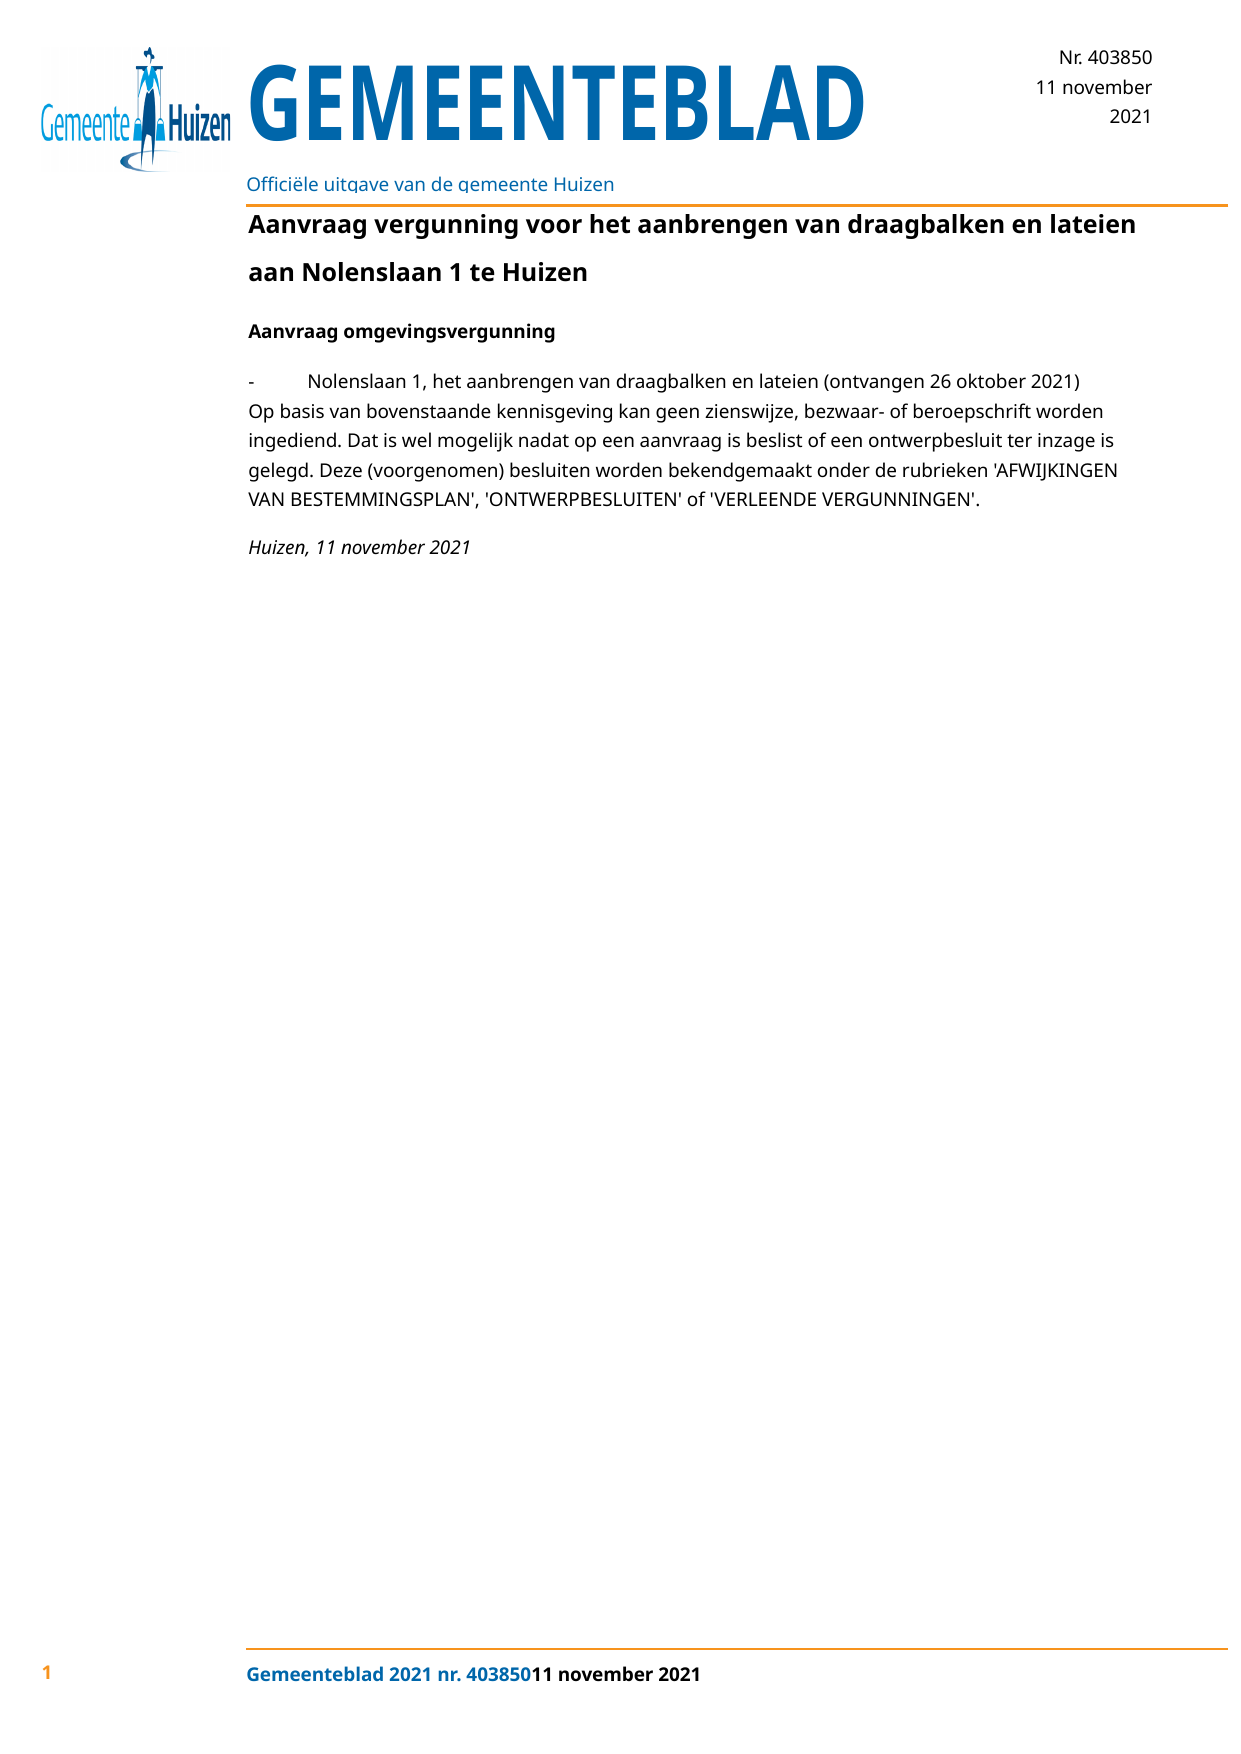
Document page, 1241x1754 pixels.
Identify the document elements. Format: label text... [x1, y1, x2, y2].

list Nolenslaan 1, het aanbrengen van draagbalken en lateien (ontvangen 26 oktober 2021) [248, 368, 1152, 394]
text Aanvraag omgevingsvergunning [248, 318, 1152, 344]
text Op basis van bovenstaande kennisgeving kan geen zienswijze, bezwaar- of beroepschrift worden ingediend. Dat is wel mogelijk nadat op een aanvraag is beslist of een ontwerpbesluit ter inzage is gelegd. Deze (voorgenomen) besluiten worden bekendgemaakt onder de rubrieken 'AFWIJKINGEN VAN BESTEMMINGSPLAN', 'ONTWERPBESLUITEN' of 'VERLEENDE VERGUNNINGEN'. [248, 398, 1152, 512]
text Huizen, 11 november 2021 [248, 534, 1152, 560]
picture [41, 47, 231, 172]
text Aanvraag vergunning voor het aanbrengen van draagbalken en lateien aan Nolenslaan 1 te Huizen [248, 207, 1152, 288]
